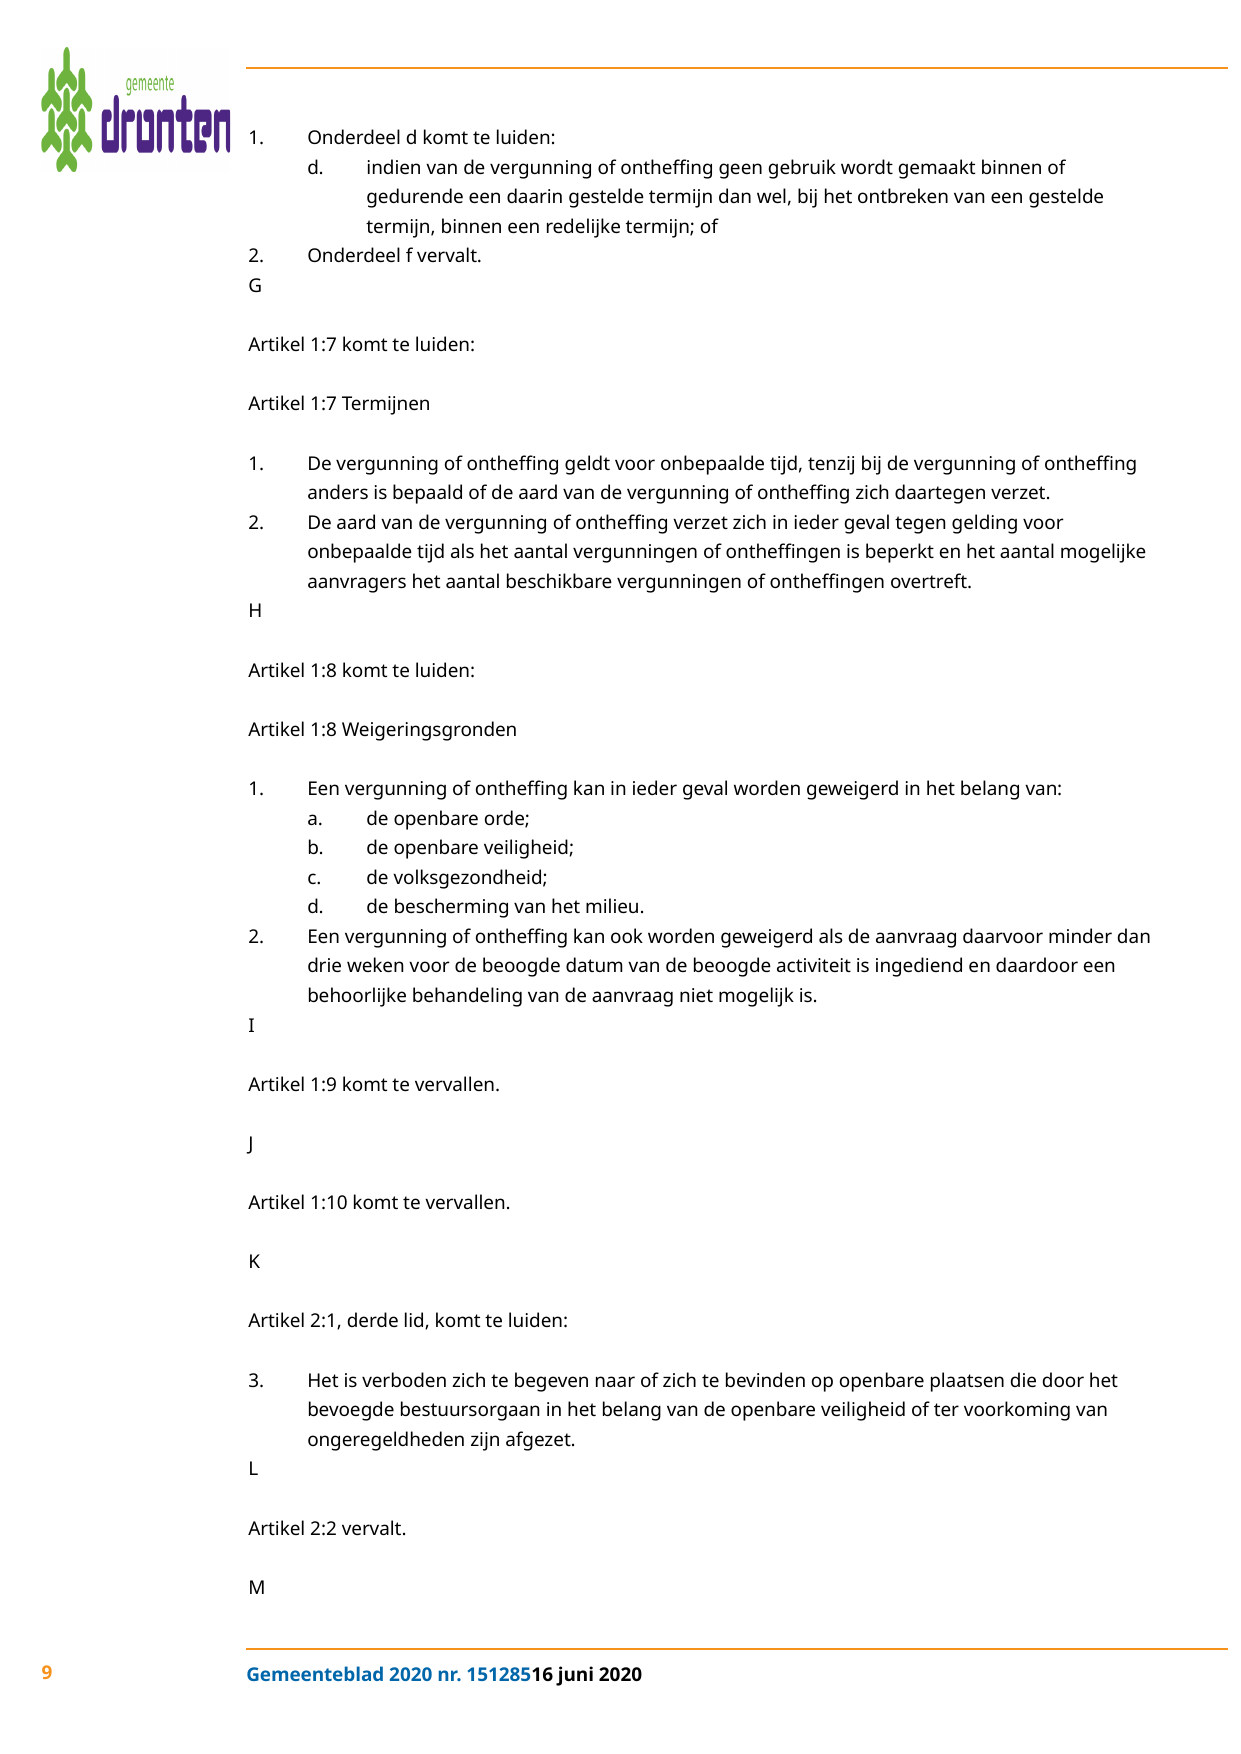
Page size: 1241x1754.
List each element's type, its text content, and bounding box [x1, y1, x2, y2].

list de openbare veiligheid; [307, 834, 1152, 860]
text Artikel 1:7 Termijnen [248, 391, 1152, 416]
list de volksgezondheid; [307, 864, 1152, 890]
text M [248, 1574, 1152, 1600]
list Onderdeel d komt te luiden: [248, 124, 1152, 150]
list de openbare orde; [307, 805, 1152, 831]
list indien van de vergunning of ontheffing geen gebruik wordt gemaakt binnen of gedurende een daarin gestelde termijn dan wel, bij het ontbreken van een gestelde termijn, binnen een redelijke termijn; of [307, 154, 1152, 239]
text Artikel 1:8 Weigeringsgronden [248, 716, 1152, 742]
list De vergunning of ontheffing geldt voor onbepaalde tijd, tenzij bij de vergunning of ontheffing anders is bepaald of de aard van de vergunning of ontheffing zich daartegen verzet. [248, 450, 1152, 505]
text Artikel 2:1, derde lid, komt te luiden: [248, 1308, 1152, 1333]
list Onderdeel f vervalt. [248, 243, 1152, 268]
text Artikel 1:10 komt te vervallen. [248, 1189, 1152, 1215]
list Een vergunning of ontheffing kan ook worden geweigerd als de aanvraag daarvoor minder dan drie weken voor de beoogde datum van de beoogde activiteit is ingediend en daardoor een behoorlijke behandeling van de aanvraag niet mogelijk is. [248, 923, 1152, 1008]
text Artikel 1:9 komt te vervallen. [248, 1071, 1152, 1097]
list Het is verboden zich te begeven naar of zich te bevinden op openbare plaatsen die door het bevoegde bestuursorgaan in het belang van de openbare veiligheid of ter voorkoming van ongeregeldheden zijn afgezet. [248, 1367, 1152, 1452]
text Artikel 1:8 komt te luiden: [248, 657, 1152, 683]
text J [248, 1130, 1152, 1156]
text Artikel 2:2 vervalt. [248, 1515, 1152, 1541]
picture [41, 47, 231, 172]
text G [248, 272, 1152, 298]
text L [248, 1456, 1152, 1481]
list Een vergunning of ontheffing kan in ieder geval worden geweigerd in het belang van: [248, 775, 1152, 801]
text K [248, 1248, 1152, 1274]
list De aard van de vergunning of ontheffing verzet zich in ieder geval tegen gelding voor onbepaalde tijd als het aantal vergunningen of ontheffingen is beperkt en het aantal mogelijke aanvragers het aantal beschikbare vergunningen of ontheffingen overtreft. [248, 509, 1152, 594]
text I [248, 1012, 1152, 1038]
text H [248, 598, 1152, 623]
text Artikel 1:7 komt te luiden: [248, 331, 1152, 357]
list de bescherming van het milieu. [307, 893, 1152, 919]
